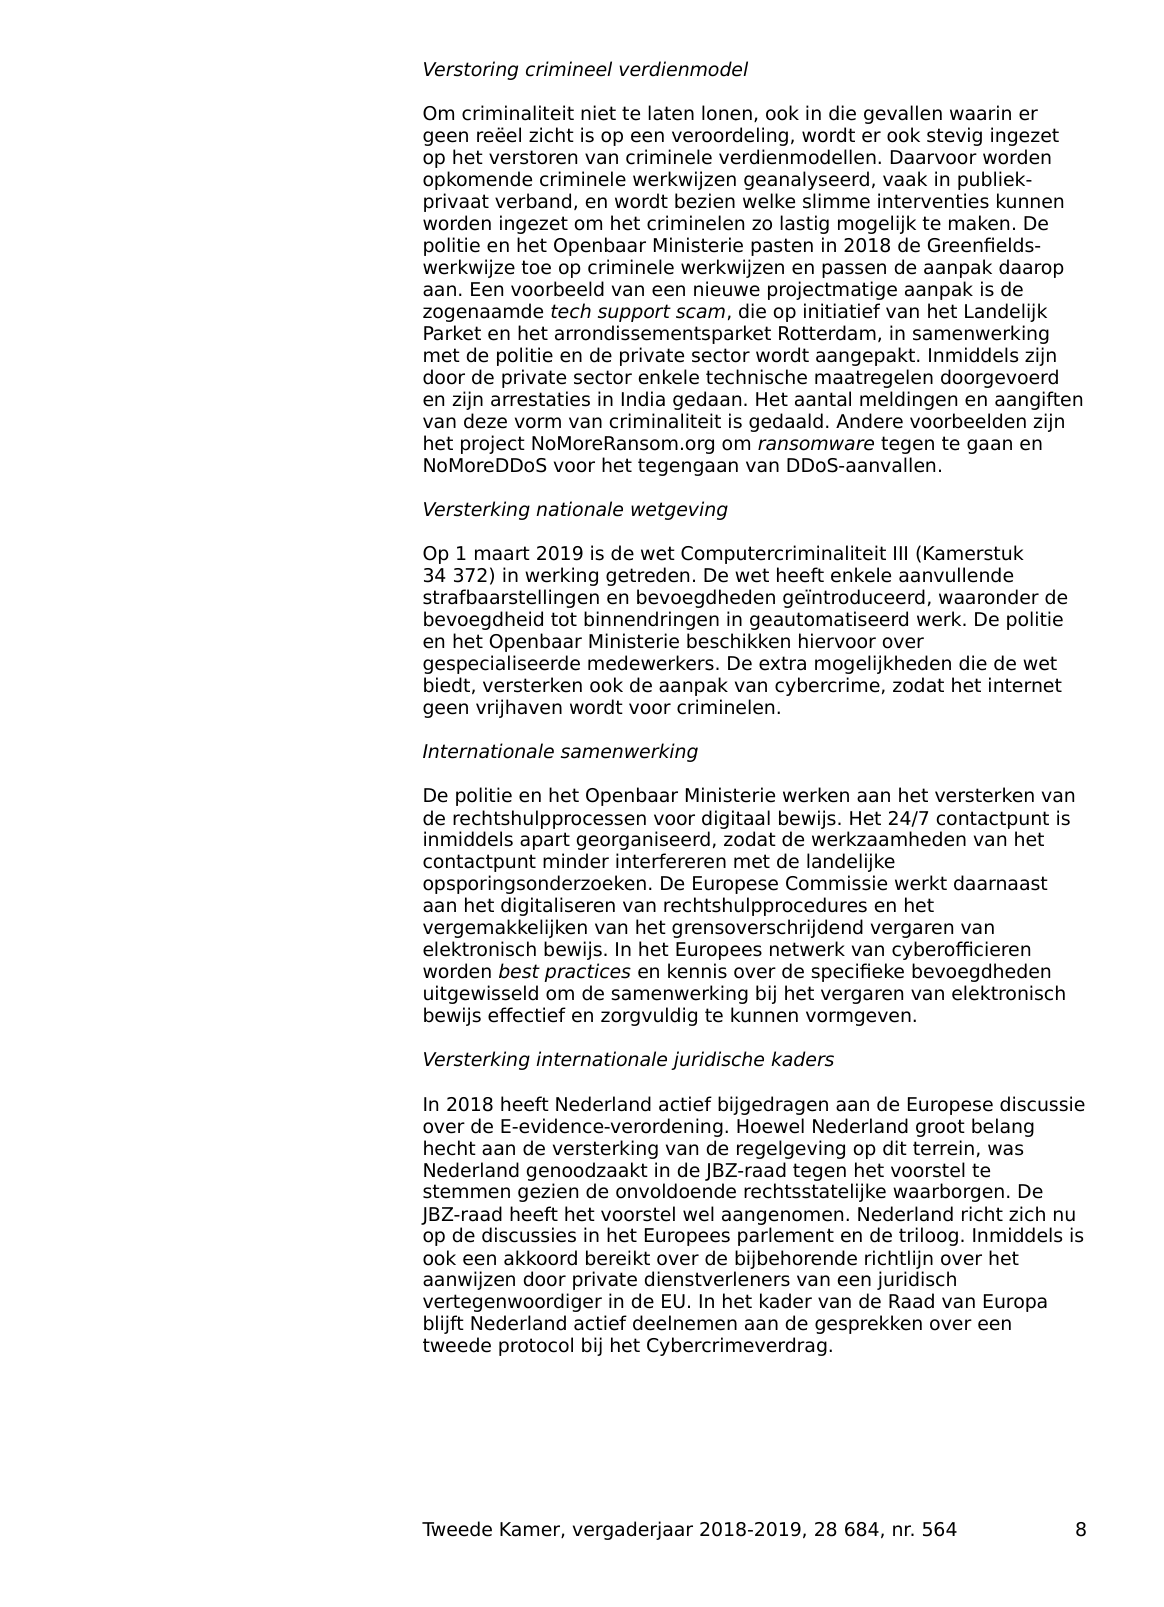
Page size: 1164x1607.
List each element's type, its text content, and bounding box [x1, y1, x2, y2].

subtitle Versterking nationale wetgeving [422, 499, 1087, 521]
subtitle Versterking internationale juridische kaders [422, 1049, 1087, 1071]
text Om criminaliteit niet te laten lonen, ook in die gevallen waarin er geen reëel zicht is op een veroordeling, wordt er ook stevig ingezet op het verstoren van criminele verdienmodellen. Daarvoor worden opkomende criminele werkwijzen geanalyseerd, vaak in publiek-privaat verband, en wordt bezien welke slimme interventies kunnen worden ingezet om het criminelen zo lastig mogelijk te maken. De politie en het Openbaar Ministerie pasten in 2018 de Greenfields-werkwijze toe op criminele werkwijzen en passen de aanpak daarop aan. Een voorbeeld van een nieuwe projectmatige aanpak is de zogenaamde tech support scam, die op initiatief van het Landelijk Parket en het arrondissementsparket Rotterdam, in samenwerking met de politie en de private sector wordt aangepakt. Inmiddels zijn door de private sector enkele technische maatregelen doorgevoerd en zijn arrestaties in India gedaan. Het aantal meldingen en aangiften van deze vorm van criminaliteit is gedaald. Andere voorbeelden zijn het project NoMoreRansom.org om ransomware tegen te gaan en NoMoreDDoS voor het tegengaan van DDoS-aanvallen. [422, 103, 1087, 477]
subtitle Verstoring crimineel verdienmodel [422, 59, 1087, 81]
text Op 1 maart 2019 is de wet Computercriminaliteit III (Kamerstuk 34 372) in werking getreden. De wet heeft enkele aanvullende strafbaarstellingen en bevoegdheden geïntroduceerd, waaronder de bevoegdheid tot binnendringen in geautomatiseerd werk. De politie en het Openbaar Ministerie beschikken hiervoor over gespecialiseerde medewerkers. De extra mogelijkheden die de wet biedt, versterken ook de aanpak van cybercrime, zodat het internet geen vrijhaven wordt voor criminelen. [422, 543, 1087, 719]
text In 2018 heeft Nederland actief bijgedragen aan de Europese discussie over de E-evidence-verordening. Hoewel Nederland groot belang hecht aan de versterking van de regelgeving op dit terrein, was Nederland genoodzaakt in de JBZ-raad tegen het voorstel te stemmen gezien de onvoldoende rechtsstatelijke waarborgen. De JBZ-raad heeft het voorstel wel aangenomen. Nederland richt zich nu op de discussies in het Europees parlement en de triloog. Inmiddels is ook een akkoord bereikt over de bijbehorende richtlijn over het aanwijzen door private dienstverleners van een juridisch vertegenwoordiger in de EU. In het kader van de Raad van Europa blijft Nederland actief deelnemen aan de gesprekken over een tweede protocol bij het Cybercrimeverdrag. [422, 1093, 1087, 1357]
subtitle Internationale samenwerking [422, 741, 1087, 763]
text De politie en het Openbaar Ministerie werken aan het versterken van de rechtshulpprocessen voor digitaal bewijs. Het 24/7 contactpunt is inmiddels apart georganiseerd, zodat de werkzaamheden van het contactpunt minder interfereren met de landelijke opsporingsonderzoeken. De Europese Commissie werkt daarnaast aan het digitaliseren van rechtshulpprocedures en het vergemakkelijken van het grensoverschrijdend vergaren van elektronisch bewijs. In het Europees netwerk van cyberofficieren worden best practices en kennis over de specifieke bevoegdheden uitgewisseld om de samenwerking bij het vergaren van elektronisch bewijs effectief en zorgvuldig te kunnen vormgeven. [422, 785, 1087, 1027]
